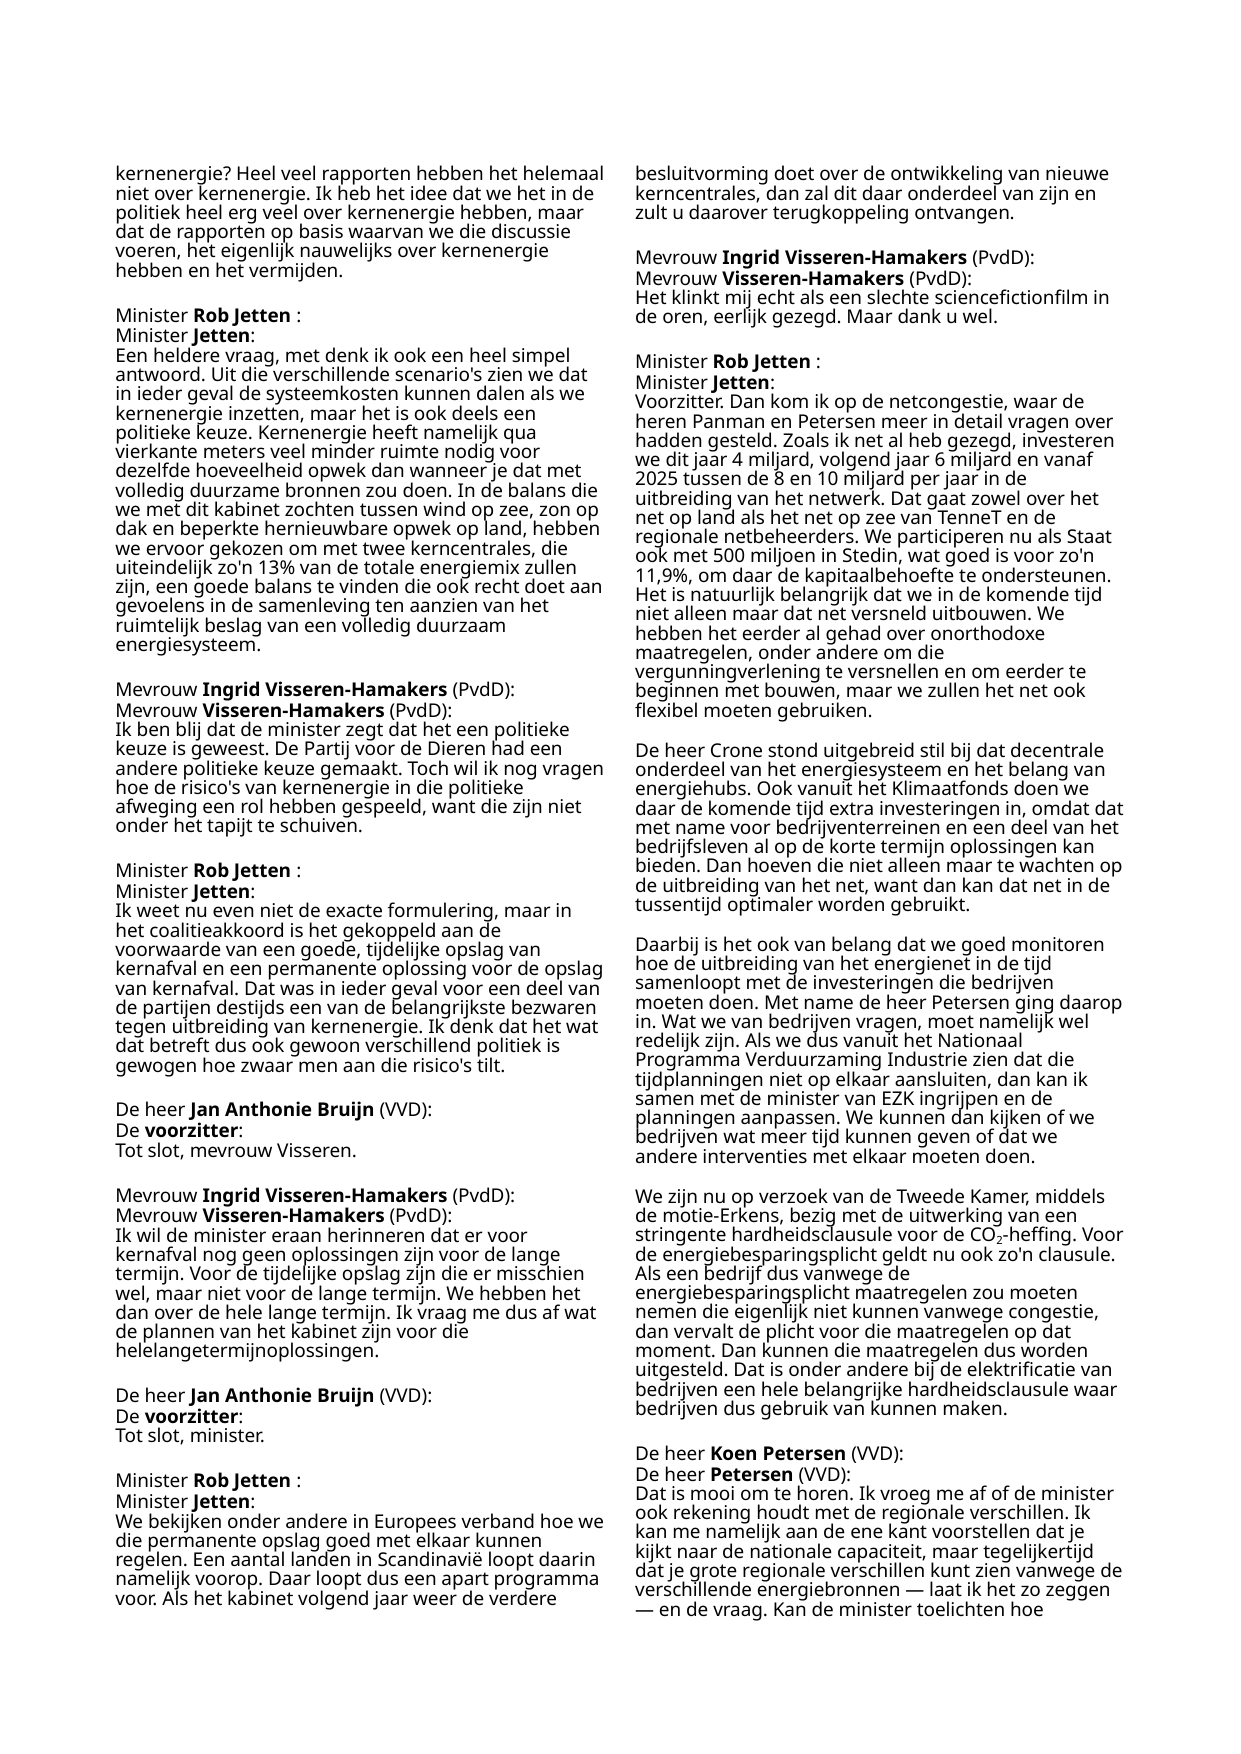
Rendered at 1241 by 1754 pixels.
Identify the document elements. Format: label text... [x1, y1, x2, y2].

text besluitvorming doet over de ontwikkeling van nieuwe kerncentrales, dan zal dit daar onderdeel van zijn en zult u daarover terugkoppeling ontvangen. [635, 165, 1125, 223]
text Tot slot, minister. [115, 1427, 605, 1447]
text De voorzitter: [115, 1122, 605, 1142]
text Minister Rob Jetten : [115, 302, 605, 327]
text Mevrouw Visseren-Hamakers (PvdD): [635, 270, 1125, 289]
text De heer Jan Anthonie Bruijn (VVD): [115, 1097, 605, 1122]
text Mevrouw Ingrid Visseren-Hamakers (PvdD): [115, 1182, 605, 1207]
text Daarbij is het ook van belang dat we goed monitoren hoe de uitbreiding van het energienet in de tijd samenloopt met de investeringen die bedrijven moeten doen. Met name de heer Petersen ging daarop in. Wat we van bedrijven vragen, moet namelijk wel redelijk zijn. Als we dus vanuit het Nationaal Programma Verduurzaming Industrie zien dat die tijdplanningen niet op elkaar aansluiten, dan kan ik samen met de minister van EZK ingrijpen en de planningen aanpassen. We kunnen dan kijken of we bedrijven wat meer tijd kunnen geven of dat we andere interventies met elkaar moeten doen. [635, 936, 1125, 1167]
text Het klinkt mij echt als een slechte sciencefictionfilm in de oren, eerlijk gezegd. Maar dank u wel. [635, 289, 1125, 327]
text De heer Petersen (VVD): [635, 1466, 1125, 1485]
text Minister Rob Jetten : [115, 857, 605, 883]
text Voorzitter. Dan kom ik op de netcongestie, waar de heren Panman en Petersen meer in detail vragen over hadden gesteld. Zoals ik net al heb gezegd, investeren we dit jaar 4 miljard, volgend jaar 6 miljard en vanaf 2025 tussen de 8 en 10 miljard per jaar in de uitbreiding van het netwerk. Dat gaat zowel over het net op land als het net op zee van TenneT en de regionale netbeheerders. We participeren nu als Staat ook met 500 miljoen in Stedin, wat goed is voor zo'n 11,9%, om daar de kapitaalbehoefte te ondersteunen. Het is natuurlijk belangrijk dat we in de komende tijd niet alleen maar dat net versneld uitbouwen. We hebben het eerder al gehad over onorthodoxe maatregelen, onder andere om die vergunningverlening te versnellen en om eerder te beginnen met bouwen, maar we zullen het net ook flexibel moeten gebruiken. [635, 393, 1125, 721]
text Minister Rob Jetten : [115, 1468, 605, 1493]
text Een heldere vraag, met denk ik ook een heel simpel antwoord. Uit die verschillende scenario's zien we dat in ieder geval de systeemkosten kunnen dalen als we kernenergie inzetten, maar het is ook deels een politieke keuze. Kernenergie heeft namelijk qua vierkante meters veel minder ruimte nodig voor dezelfde hoeveelheid opwek dan wanneer je dat met volledig duurzame bronnen zou doen. In de balans die we met dit kabinet zochten tussen wind op zee, zon op dak en beperkte hernieuwbare opwek op land, hebben we ervoor gekozen om met twee kerncentrales, die uiteindelijk zo'n 13% van de totale energiemix zullen zijn, een goede balans te vinden die ook recht doet aan gevoelens in de samenleving ten aanzien van het ruimtelijk beslag van een volledig duurzaam energiesysteem. [115, 347, 605, 655]
text Ik wil de minister eraan herinneren dat er voor kernafval nog geen oplossingen zijn voor de lange termijn. Voor de tijdelijke opslag zijn die er misschien wel, maar niet voor de lange termijn. We hebben het dan over de hele lange termijn. Ik vraag me dus af wat de plannen van het kabinet zijn voor die helelangetermijnoplossingen. [115, 1227, 605, 1362]
text Mevrouw Ingrid Visseren-Hamakers (PvdD): [115, 676, 605, 702]
text We zijn nu op verzoek van de Tweede Kamer, middels de motie-Erkens, bezig met de uitwerking van een stringente hardheidsclausule voor de CO2-heffing. Voor de energiebesparingsplicht geldt nu ook zo'n clausule. Als een bedrijf dus vanwege de energiebesparingsplicht maatregelen zou moeten nemen die eigenlijk niet kunnen vanwege congestie, dan vervalt de plicht voor die maatregelen op dat moment. Dan kunnen die maatregelen dus worden uitgesteld. Dat is onder andere bij de elektrificatie van bedrijven een hele belangrijke hardheidsclausule waar bedrijven dus gebruik van kunnen maken. [635, 1188, 1125, 1419]
text Dat is mooi om te horen. Ik vroeg me af of de minister ook rekening houdt met de regionale verschillen. Ik kan me namelijk aan de ene kant voorstellen dat je kijkt naar de nationale capaciteit, maar tegelijkertijd dat je grote regionale verschillen kunt zien vanwege de verschillende energiebronnen — laat ik het zo zeggen — en de vraag. Kan de minister toelichten hoe [635, 1485, 1125, 1620]
text kernenergie? Heel veel rapporten hebben het helemaal niet over kernenergie. Ik heb het idee dat we het in de politiek heel erg veel over kernenergie hebben, maar dat de rapporten op basis waarvan we die discussie voeren, het eigenlijk nauwelijks over kernenergie hebben en het vermijden. [115, 165, 605, 281]
text Ik weet nu even niet de exacte formulering, maar in het coalitieakkoord is het gekoppeld aan de voorwaarde van een goede, tijdelijke opslag van kernafval en een permanente oplossing voor de opslag van kernafval. Dat was in ieder geval voor een deel van de partijen destijds een van de belangrijkste bezwaren tegen uitbreiding van kernenergie. Ik denk dat het wat dat betreft dus ook gewoon verschillend politiek is gewogen hoe zwaar men aan die risico's tilt. [115, 902, 605, 1076]
text De heer Koen Petersen (VVD): [635, 1440, 1125, 1466]
text De heer Crone stond uitgebreid stil bij dat decentrale onderdeel van het energiesysteem en het belang van energiehubs. Ook vanuit het Klimaatfonds doen we daar de komende tijd extra investeringen in, omdat dat met name voor bedrijventerreinen en een deel van het bedrijfsleven al op de korte termijn oplossingen kan bieden. Dan hoeven die niet alleen maar te wachten op de uitbreiding van het net, want dan kan dat net in de tussentijd optimaler worden gebruikt. [635, 742, 1125, 915]
text Minister Rob Jetten : [635, 348, 1125, 374]
text Minister Jetten: [115, 1493, 605, 1513]
text De voorzitter: [115, 1408, 605, 1427]
text Tot slot, mevrouw Visseren. [115, 1142, 605, 1161]
text Minister Jetten: [635, 374, 1125, 393]
text Minister Jetten: [115, 327, 605, 347]
text Mevrouw Visseren-Hamakers (PvdD): [115, 702, 605, 721]
text Mevrouw Ingrid Visseren-Hamakers (PvdD): [635, 244, 1125, 270]
text We bekijken onder andere in Europees verband hoe we die permanente opslag goed met elkaar kunnen regelen. Een aantal landen in Scandinavië loopt daarin namelijk voorop. Daar loopt dus een apart programma voor. Als het kabinet volgend jaar weer de verdere [115, 1513, 605, 1609]
text Ik ben blij dat de minister zegt dat het een politieke keuze is geweest. De Partij voor de Dieren had een andere politieke keuze gemaakt. Toch wil ik nog vragen hoe de risico's van kernenergie in die politieke afweging een rol hebben gespeeld, want die zijn niet onder het tapijt te schuiven. [115, 721, 605, 837]
text De heer Jan Anthonie Bruijn (VVD): [115, 1382, 605, 1408]
text Mevrouw Visseren-Hamakers (PvdD): [115, 1207, 605, 1227]
text Minister Jetten: [115, 883, 605, 902]
